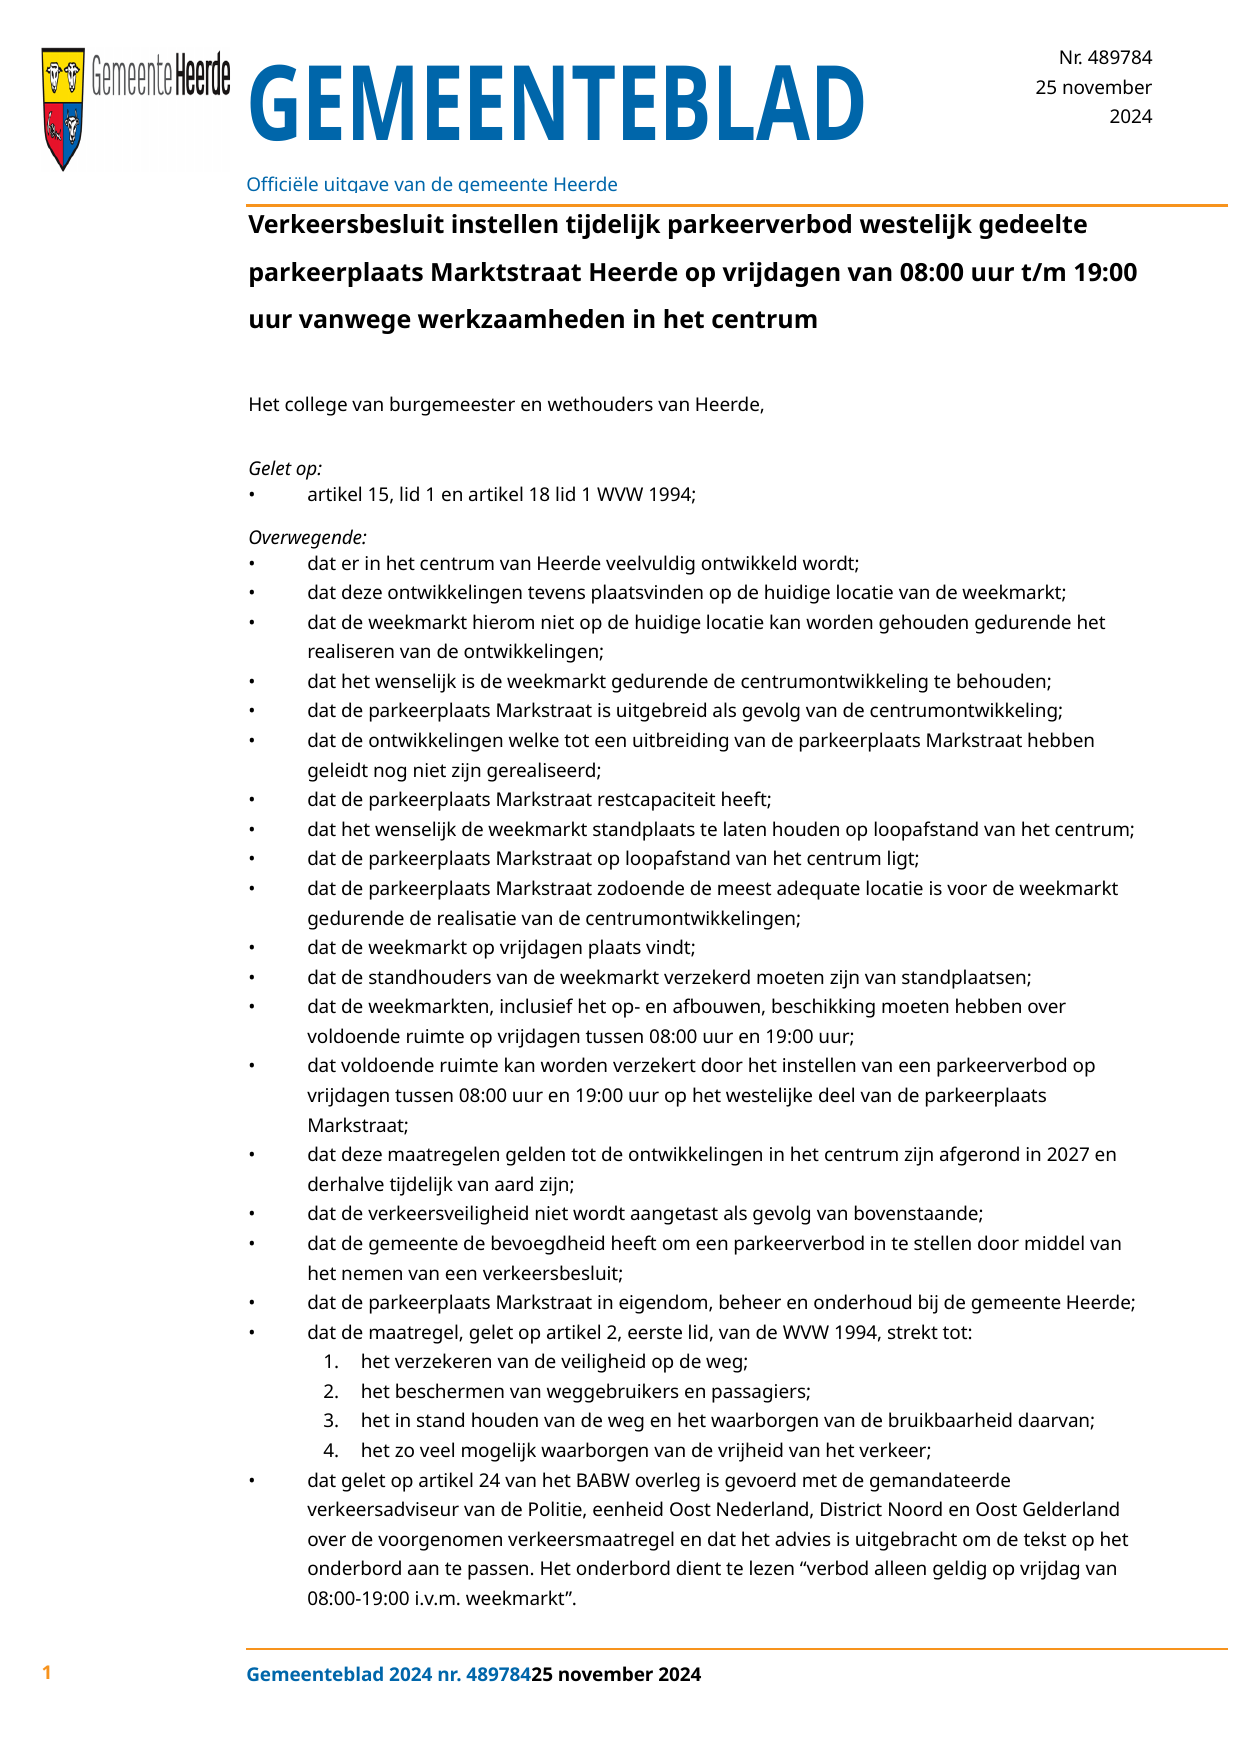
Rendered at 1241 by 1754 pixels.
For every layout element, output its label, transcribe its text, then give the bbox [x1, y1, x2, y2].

list dat deze ontwikkelingen tevens plaatsvinden op de huidige locatie van de weekmarkt; [248, 579, 1152, 605]
list het zo veel mogelijk waarborgen van de vrijheid van het verkeer; [323, 1437, 1152, 1463]
list het verzekeren van de veiligheid op de weg; [323, 1348, 1152, 1374]
list dat de maatregel, gelet op artikel 2, eerste lid, van de WVW 1994, strekt tot: [248, 1319, 1152, 1345]
list dat de gemeente de bevoegdheid heeft om een parkeerverbod in te stellen door middel van het nemen van een verkeersbesluit; [248, 1230, 1152, 1286]
list dat de weekmarkten, inclusief het op- en afbouwen, beschikking moeten hebben over voldoende ruimte op vrijdagen tussen 08:00 uur en 19:00 uur; [248, 993, 1152, 1049]
text Gelet op: [248, 455, 1152, 481]
list dat de parkeerplaats Markstraat in eigendom, beheer en onderhoud bij de gemeente Heerde; [248, 1289, 1152, 1315]
list dat de parkeerplaats Markstraat is uitgebreid als gevolg van de centrumontwikkeling; [248, 698, 1152, 723]
text Overwegende: [248, 524, 1152, 550]
list dat de standhouders van de weekmarkt verzekerd moeten zijn van standplaatsen; [248, 964, 1152, 990]
list dat de parkeerplaats Markstraat op loopafstand van het centrum ligt; [248, 846, 1152, 871]
list het in stand houden van de weg en het waarborgen van de bruikbaarheid daarvan; [323, 1408, 1152, 1433]
text Het college van burgemeester en wethouders van Heerde, [248, 391, 1152, 417]
list dat de ontwikkelingen welke tot een uitbreiding van de parkeerplaats Markstraat hebben geleidt nog niet zijn gerealiseerd; [248, 727, 1152, 783]
list dat deze maatregelen gelden tot de ontwikkelingen in het centrum zijn afgerond in 2027 en derhalve tijdelijk van aard zijn; [248, 1141, 1152, 1197]
list dat er in het centrum van Heerde veelvuldig ontwikkeld wordt; [248, 550, 1152, 576]
list dat gelet op artikel 24 van het BABW overleg is gevoerd met de gemandateerde verkeersadviseur van de Politie, eenheid Oost Nederland, District Noord en Oost Gelderland over de voorgenomen verkeersmaatregel en dat het advies is uitgebracht om de tekst op het onderbord aan te passen. Het onderbord dient te lezen “verbod alleen geldig op vrijdag van 08:00-19:00 i.v.m. weekmarkt”. [248, 1467, 1152, 1611]
list dat de verkeersveiligheid niet wordt aangetast als gevolg van bovenstaande; [248, 1201, 1152, 1226]
list het beschermen van weggebruikers en passagiers; [323, 1378, 1152, 1404]
list artikel 15, lid 1 en artikel 18 lid 1 WVW 1994; [248, 481, 1152, 507]
list dat de weekmarkt hierom niet op de huidige locatie kan worden gehouden gedurende het realiseren van de ontwikkelingen; [248, 609, 1152, 664]
list dat de parkeerplaats Markstraat restcapaciteit heeft; [248, 786, 1152, 812]
list dat de parkeerplaats Markstraat zodoende de meest adequate locatie is voor de weekmarkt gedurende de realisatie van de centrumontwikkelingen; [248, 875, 1152, 931]
text Verkeersbesluit instellen tijdelijk parkeerverbod westelijk gedeelte parkeerplaats Marktstraat Heerde op vrijdagen van 08:00 uur t/m 19:00 uur vanwege werkzaamheden in het centrum [248, 207, 1152, 336]
list dat het wenselijk is de weekmarkt gedurende de centrumontwikkeling te behouden; [248, 668, 1152, 694]
list dat het wenselijk de weekmarkt standplaats te laten houden op loopafstand van het centrum; [248, 816, 1152, 842]
list dat voldoende ruimte kan worden verzekert door het instellen van een parkeerverbod op vrijdagen tussen 08:00 uur en 19:00 uur op het westelijke deel van de parkeerplaats Markstraat; [248, 1053, 1152, 1138]
picture [41, 47, 231, 172]
list dat de weekmarkt op vrijdagen plaats vindt; [248, 934, 1152, 960]
